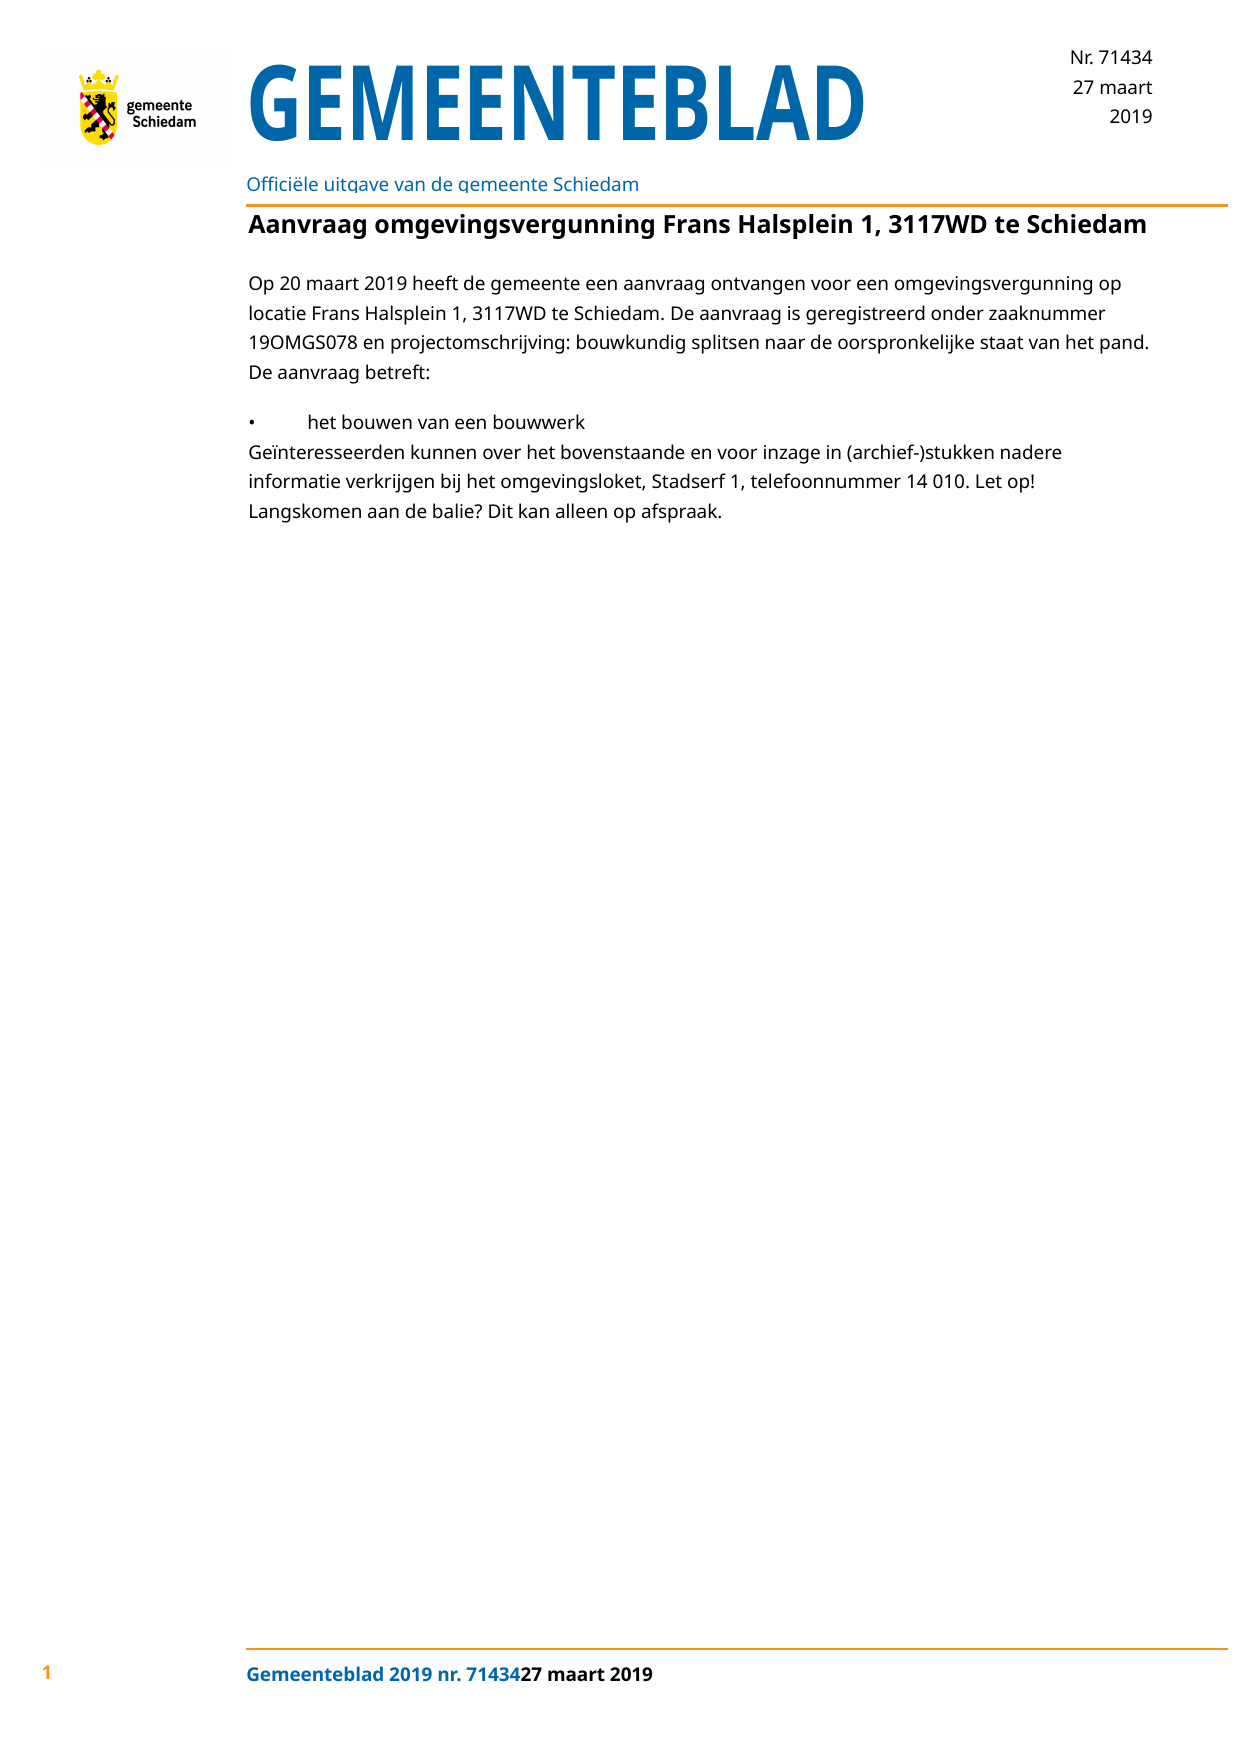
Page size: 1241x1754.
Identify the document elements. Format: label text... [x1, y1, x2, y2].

text Op 20 maart 2019 heeft de gemeente een aanvraag ontvangen voor een omgevingsvergunning op locatie Frans Halsplein 1, 3117WD te Schiedam. De aanvraag is geregistreerd onder zaaknummer 19OMGS078 en projectomschrijving: bouwkundig splitsen naar de oorspronkelijke staat van het pand. De aanvraag betreft: [248, 270, 1152, 385]
list het bouwen van een bouwwerk [248, 409, 1152, 435]
picture [41, 47, 231, 172]
text Geïnteresseerden kunnen over het bovenstaande en voor inzage in (archief-)stukken nadere informatie verkrijgen bij het omgevingsloket, Stadserf 1, telefoonnummer 14 010. Let op! Langskomen aan de balie? Dit kan alleen op afspraak. [248, 439, 1152, 524]
text Aanvraag omgevingsvergunning Frans Halsplein 1, 3117WD te Schiedam [248, 207, 1152, 241]
